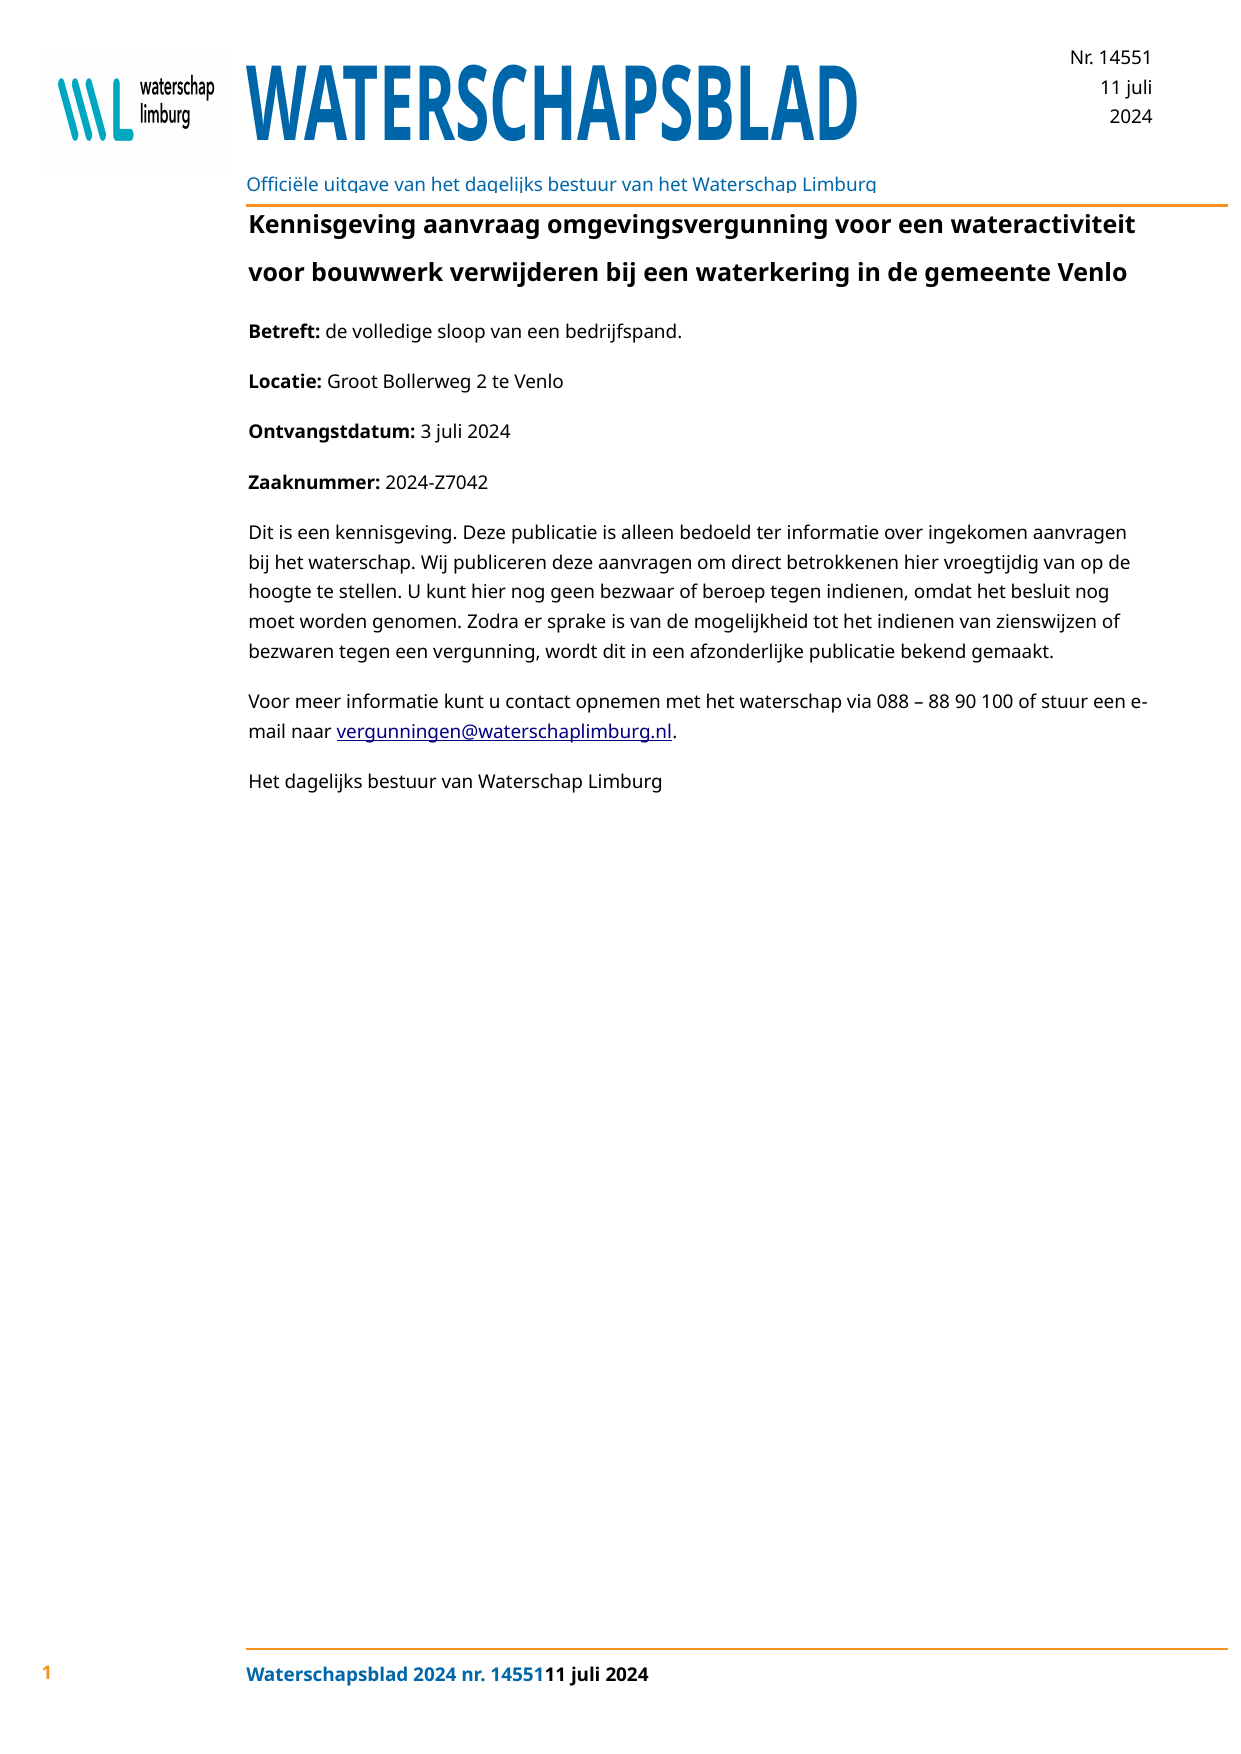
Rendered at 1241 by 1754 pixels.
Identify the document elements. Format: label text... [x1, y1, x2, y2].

picture [41, 47, 231, 172]
text Voor meer informatie kunt u contact opnemen met het waterschap via 088 – 88 90 100 of stuur een e-mail naar vergunningen@waterschaplimburg.nl. [248, 688, 1152, 744]
text Ontvangstdatum: 3 juli 2024 [248, 419, 1152, 444]
text Locatie: Groot Bollerweg 2 te Venlo [248, 368, 1152, 394]
text Het dagelijks bestuur van Waterschap Limburg [248, 768, 1152, 794]
text Kennisgeving aanvraag omgevingsvergunning voor een wateractiviteit voor bouwwerk verwijderen bij een waterkering in de gemeente Venlo [248, 207, 1152, 288]
text Dit is een kennisgeving. Deze publicatie is alleen bedoeld ter informatie over ingekomen aanvragen bij het waterschap. Wij publiceren deze aanvragen om direct betrokkenen hier vroegtijdig van op de hoogte te stellen. U kunt hier nog geen bezwaar of beroep tegen indienen, omdat het besluit nog moet worden genomen. Zodra er sprake is van de mogelijkheid tot het indienen van zienswijzen of bezwaren tegen een vergunning, wordt dit in een afzonderlijke publicatie bekend gemaakt. [248, 519, 1152, 664]
text Zaaknummer: 2024-Z7042 [248, 469, 1152, 495]
text Betreft: de volledige sloop van een bedrijfspand. [248, 318, 1152, 344]
